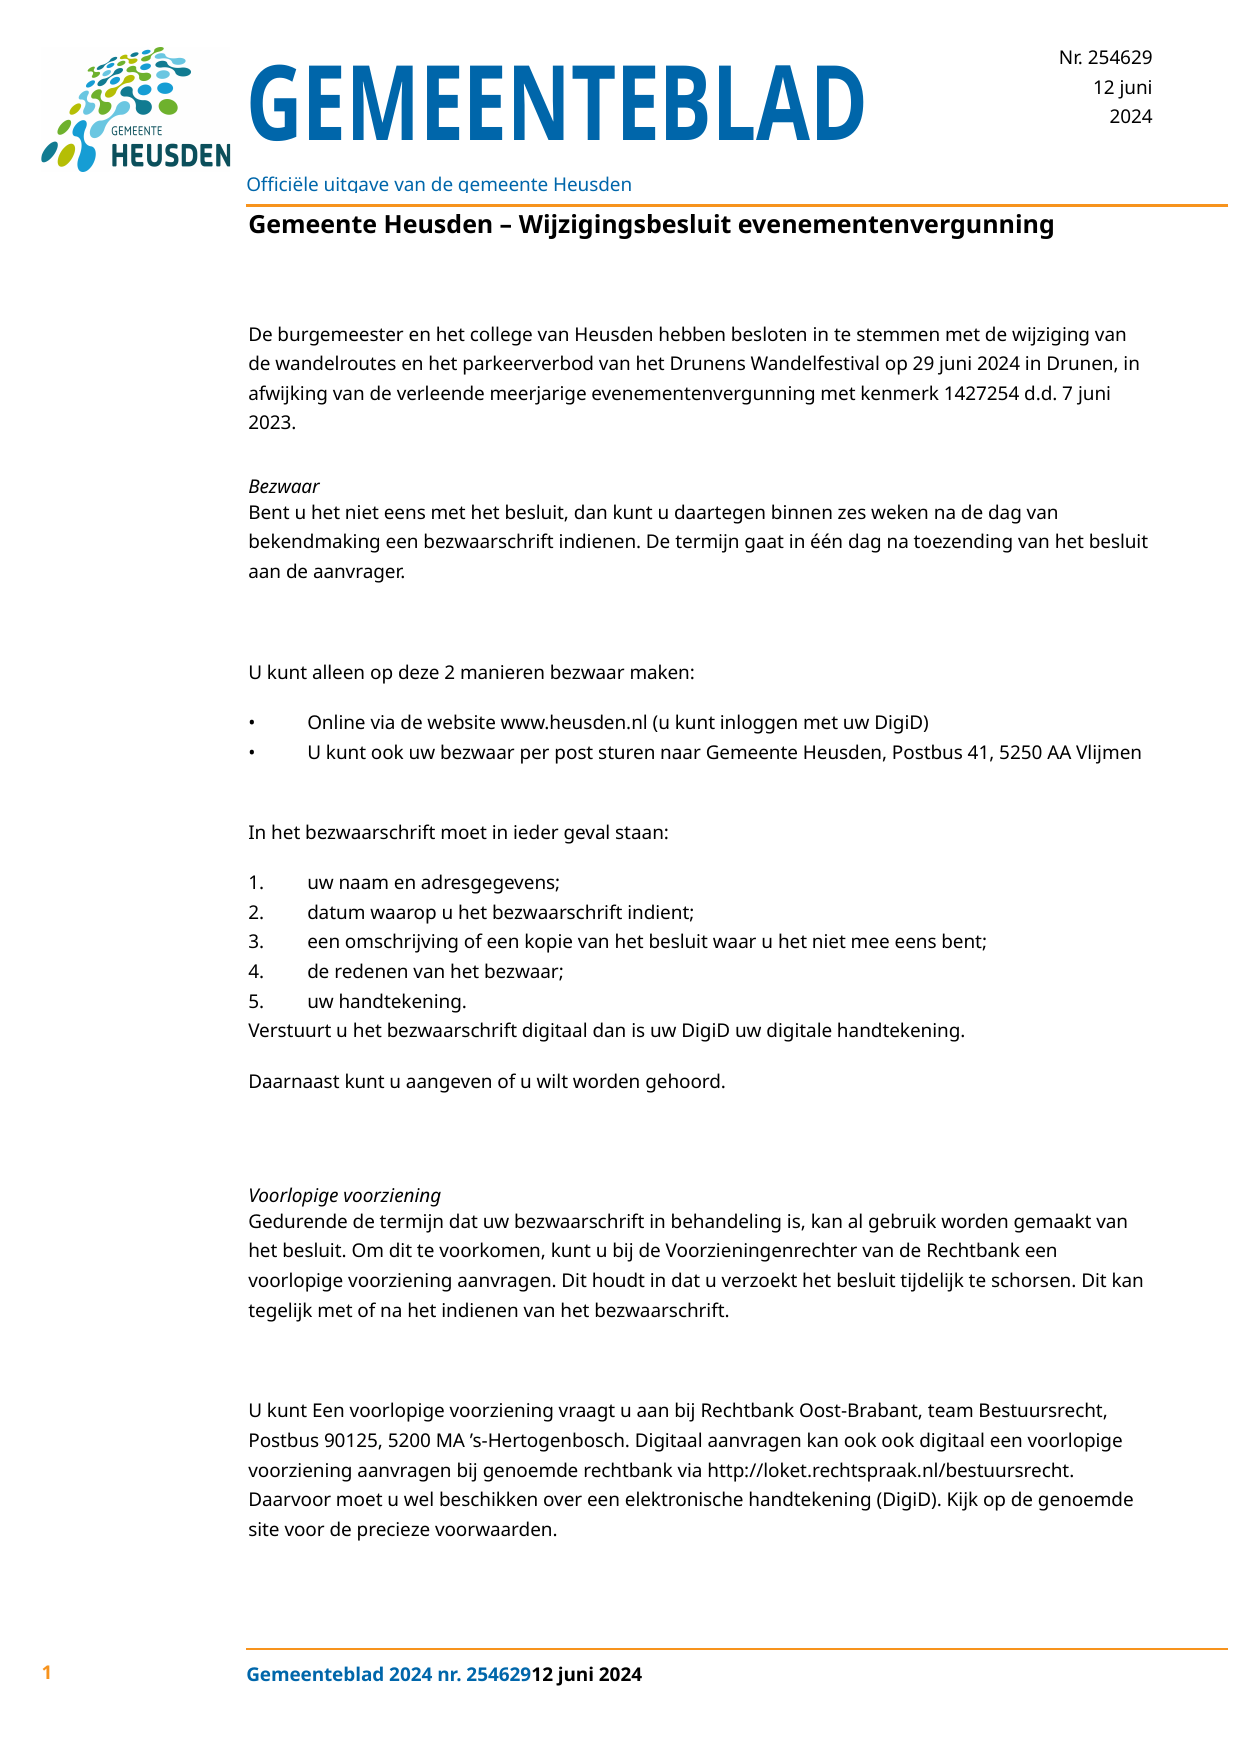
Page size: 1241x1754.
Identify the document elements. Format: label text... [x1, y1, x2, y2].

list uw naam en adresgegevens; [248, 869, 1152, 895]
list Online via de website www.heusden.nl (u kunt inloggen met uw DigiD) [248, 709, 1152, 735]
text Gemeente Heusden – Wijzigingsbesluit evenementenvergunning [248, 207, 1152, 241]
text De burgemeester en het college van Heusden hebben besloten in te stemmen met de wijziging van de wandelroutes en het parkeerverbod van het Drunens Wandelfestival op 29 juni 2024 in Drunen, in afwijking van de verleende meerjarige evenementenvergunning met kenmerk 1427254 d.d. 7 juni 2023. [248, 321, 1152, 435]
list U kunt ook uw bezwaar per post sturen naar Gemeente Heusden, Postbus 41, 5250 AA Vlijmen [248, 739, 1152, 765]
picture [41, 47, 231, 172]
text Bezwaar [248, 473, 1152, 499]
list een omschrijving of een kopie van het besluit waar u het niet mee eens bent; [248, 929, 1152, 954]
text In het bezwaarschrift moet in ieder geval staan: [248, 819, 1152, 845]
list datum waarop u het bezwaarschrift indient; [248, 899, 1152, 925]
text Voorlopige voorziening [248, 1182, 1152, 1208]
text Verstuurt u het bezwaarschrift digitaal dan is uw DigiD uw digitale handtekening. [248, 1017, 1152, 1043]
text Bent u het niet eens met het besluit, dan kunt u daartegen binnen zes weken na de dag van bekendmaking een bezwaarschrift indienen. De termijn gaat in één dag na toezending van het besluit aan de aanvrager. [248, 499, 1152, 584]
list uw handtekening. [248, 988, 1152, 1014]
list de redenen van het bezwaar; [248, 958, 1152, 984]
text Daarnaast kunt u aangeven of u wilt worden gehoord. [248, 1068, 1152, 1094]
text U kunt alleen op deze 2 manieren bezwaar maken: [248, 659, 1152, 685]
text U kunt Een voorlopige voorziening vraagt u aan bij Rechtbank Oost-Brabant, team Bestuursrecht, Postbus 90125, 5200 MA ’s-Hertogenbosch. Digitaal aanvragen kan ook ook digitaal een voorlopige voorziening aanvragen bij genoemde rechtbank via http://loket.rechtspraak.nl/bestuursrecht. Daarvoor moet u wel beschikken over een elektronische handtekening (DigiD). Kijk op de genoemde site voor de precieze voorwaarden. [248, 1398, 1152, 1542]
text Gedurende de termijn dat uw bezwaarschrift in behandeling is, kan al gebruik worden gemaakt van het besluit. Om dit te voorkomen, kunt u bij de Voorzieningenrechter van de Rechtbank een voorlopige voorziening aanvragen. Dit houdt in dat u verzoekt het besluit tijdelijk te schorsen. Dit kan tegelijk met of na het indienen van het bezwaarschrift. [248, 1208, 1152, 1322]
